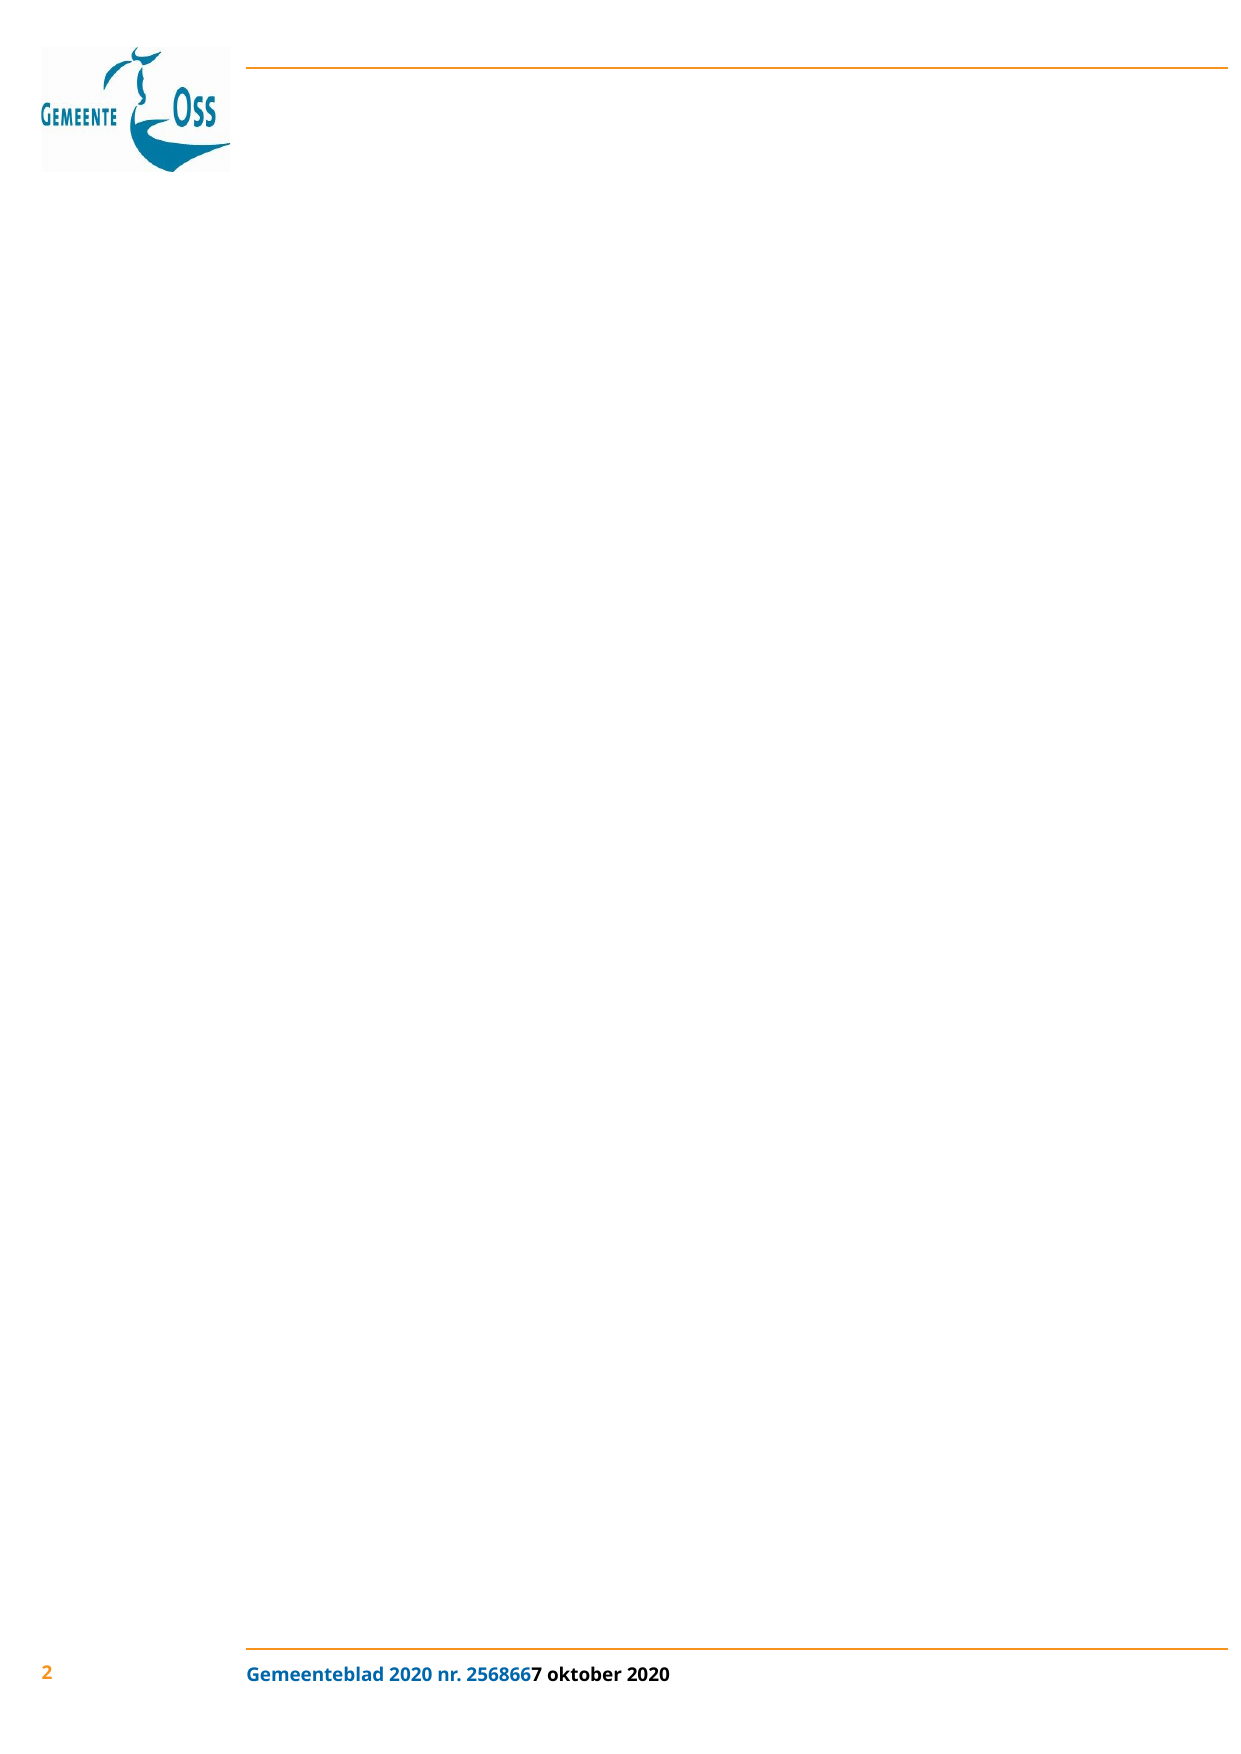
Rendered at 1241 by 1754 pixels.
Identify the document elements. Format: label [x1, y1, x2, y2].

picture [41, 47, 231, 172]
